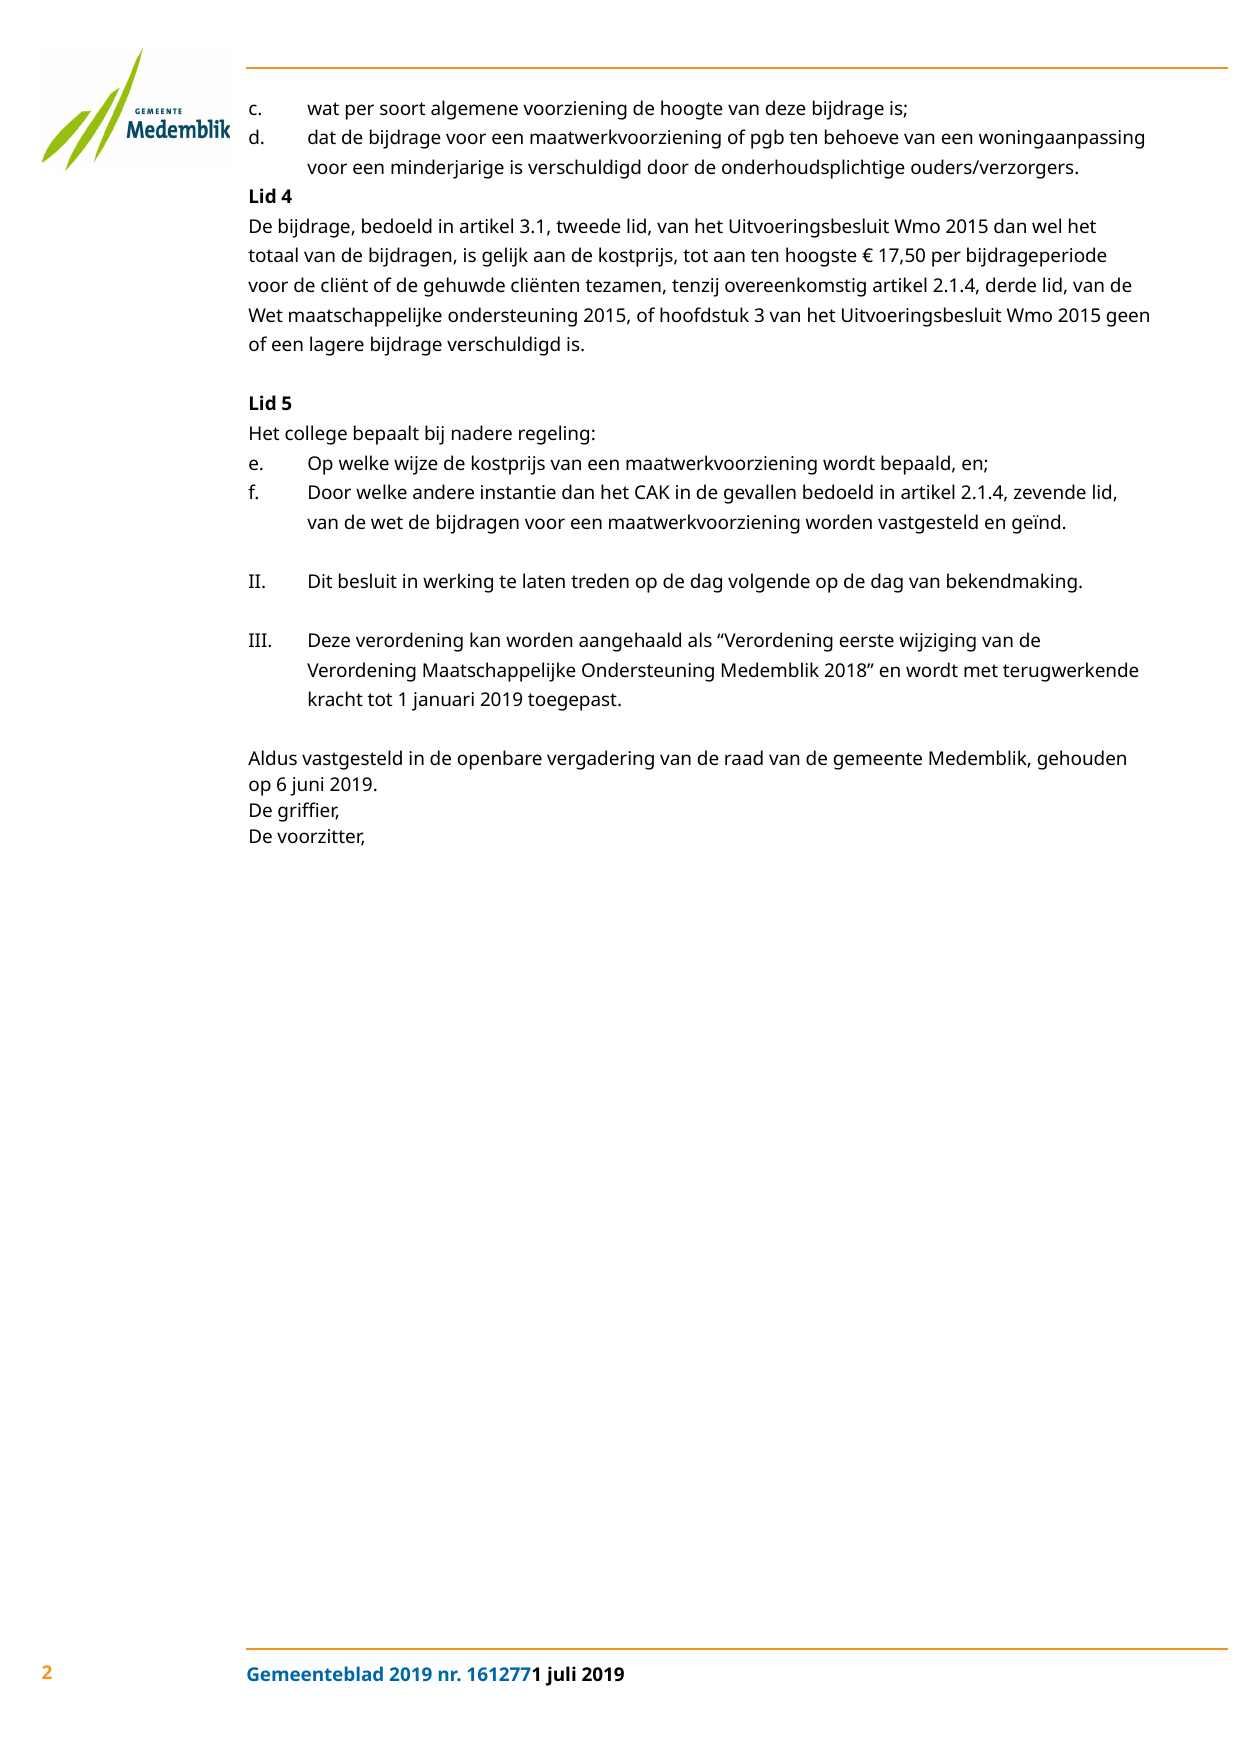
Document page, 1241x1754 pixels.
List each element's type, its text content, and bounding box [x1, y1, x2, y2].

list wat per soort algemene voorziening de hoogte van deze bijdrage is; [248, 95, 1152, 121]
list Door welke andere instantie dan het CAK in de gevallen bedoeld in artikel 2.1.4, zevende lid, van de wet de bijdragen voor een maatwerkvoorziening worden vastgesteld en geïnd. [248, 479, 1152, 535]
list dat de bijdrage voor een maatwerkvoorziening of pgb ten behoeve van een woningaanpassing voor een minderjarige is verschuldigd door de onderhoudsplichtige ouders/verzorgers. [248, 124, 1152, 180]
text Het college bepaalt bij nadere regeling: [248, 420, 1152, 446]
text Lid 5 [248, 391, 1152, 416]
text Aldus vastgesteld in de openbare vergadering van de raad van de gemeente Medemblik, gehouden op 6 juni 2019. [248, 746, 1152, 797]
text De voorzitter, [248, 823, 1152, 848]
list Dit besluit in werking te laten treden op de dag volgende op de dag van bekendmaking. [248, 568, 1152, 594]
picture [41, 47, 231, 172]
list Op welke wijze de kostprijs van een maatwerkvoorziening wordt bepaald, en; [248, 450, 1152, 476]
list Deze verordening kan worden aangehaald als “Verordening eerste wijziging van de Verordening Maatschappelijke Ondersteuning Medemblik 2018” en wordt met terugwerkende kracht tot 1 januari 2019 toegepast. [248, 627, 1152, 712]
text Lid 4 [248, 183, 1152, 209]
text De bijdrage, bedoeld in artikel 3.1, tweede lid, van het Uitvoeringsbesluit Wmo 2015 dan wel het totaal van de bijdragen, is gelijk aan de kostprijs, tot aan ten hoogste € 17,50 per bijdrageperiode voor de cliënt of de gehuwde cliënten tezamen, tenzij overeenkomstig artikel 2.1.4, derde lid, van de Wet maatschappelijke ondersteuning 2015, of hoofdstuk 3 van het Uitvoeringsbesluit Wmo 2015 geen of een lagere bijdrage verschuldigd is. [248, 213, 1152, 357]
text De griffier, [248, 797, 1152, 823]
